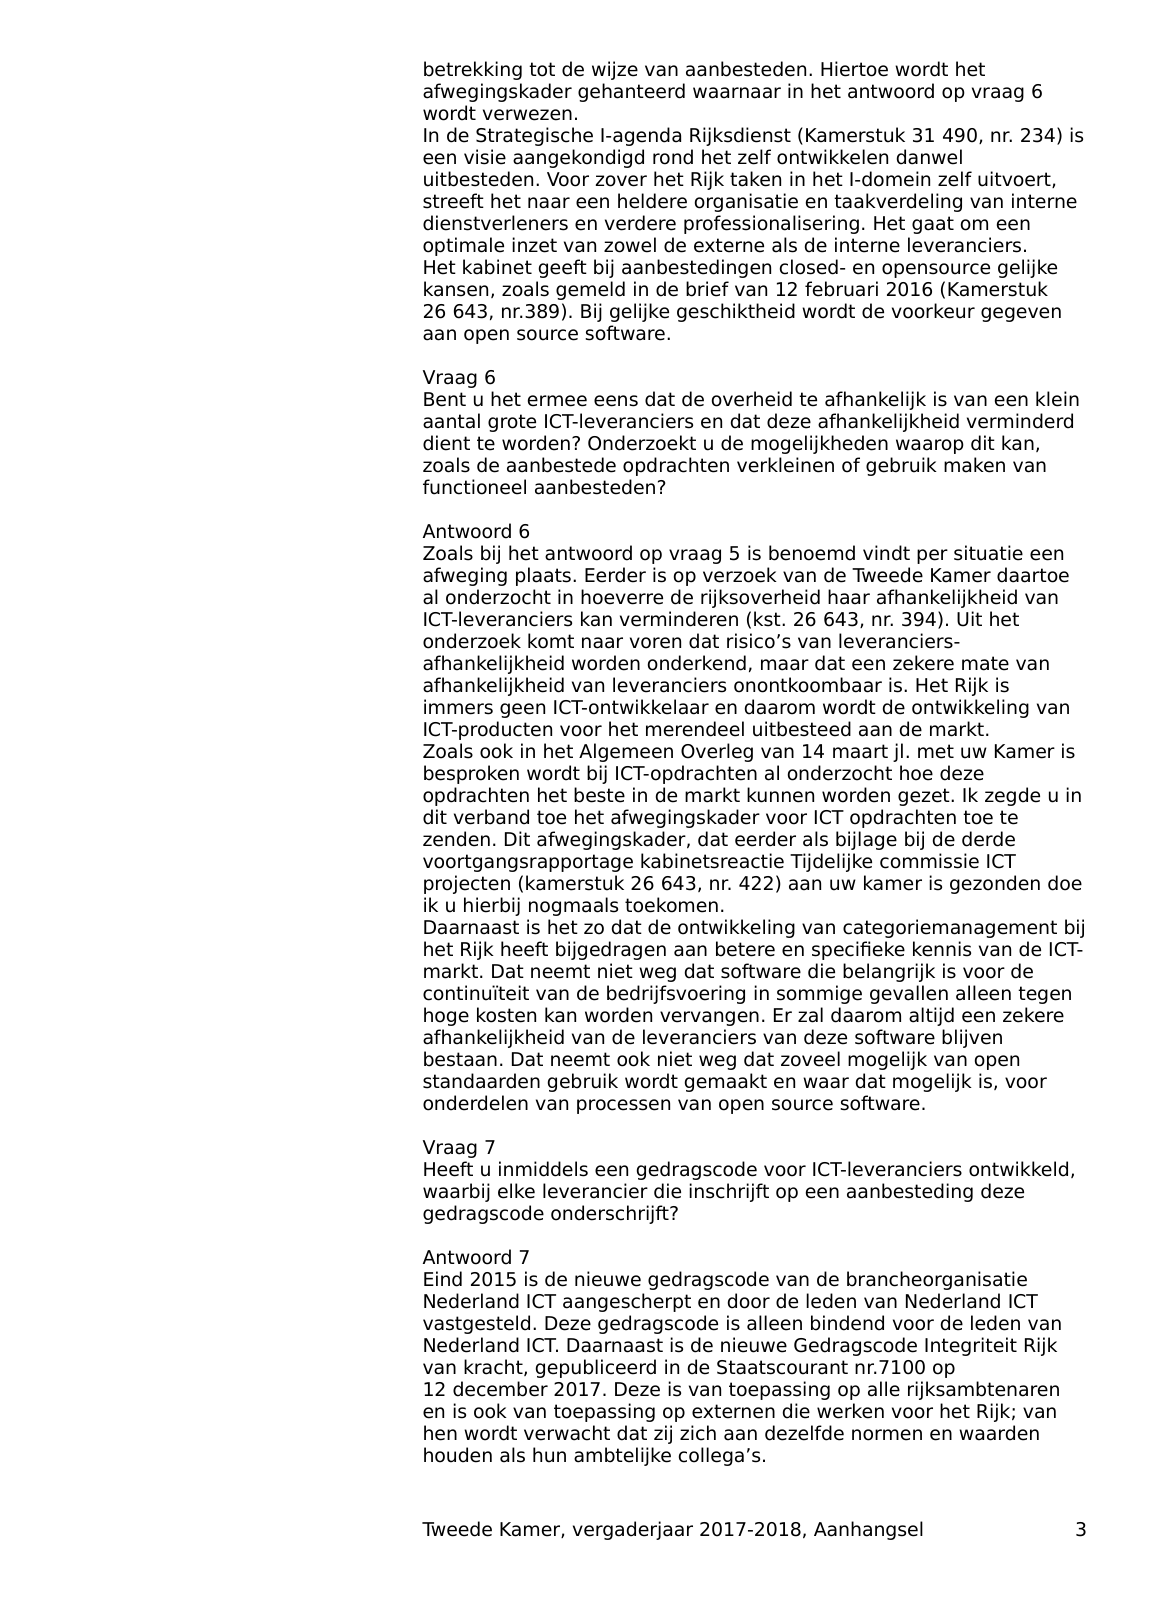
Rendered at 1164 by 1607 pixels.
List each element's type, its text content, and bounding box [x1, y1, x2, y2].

text Eind 2015 is de nieuwe gedragscode van de brancheorganisatie Nederland ICT aangescherpt en door de leden van Nederland ICT vastgesteld. Deze gedragscode is alleen bindend voor de leden van Nederland ICT. Daarnaast is de nieuwe Gedragscode Integriteit Rijk van kracht, gepubliceerd in de Staatscourant nr.7100 op 12 december 2017. Deze is van toepassing op alle rijksambtenaren en is ook van toepassing op externen die werken voor het Rijk; van hen wordt verwacht dat zij zich aan dezelfde normen en waarden houden als hun ambtelijke collega’s. [422, 1269, 1087, 1467]
text Zoals ook in het Algemeen Overleg van 14 maart jl. met uw Kamer is besproken wordt bij ICT-opdrachten al onderzocht hoe deze opdrachten het beste in de markt kunnen worden gezet. Ik zegde u in dit verband toe het afwegingskader voor ICT opdrachten toe te zenden. Dit afwegingskader, dat eerder als bijlage bij de derde voortgangsrapportage kabinetsreactie Tijdelijke commissie ICT projecten (kamerstuk 26 643, nr. 422) aan uw kamer is gezonden doe ik u hierbij nogmaals toekomen. [422, 741, 1087, 917]
text In de Strategische I-agenda Rijksdienst (Kamerstuk 31 490, nr. 234) is een visie aangekondigd rond het zelf ontwikkelen danwel uitbesteden. Voor zover het Rijk taken in het I-domein zelf uitvoert, streeft het naar een heldere organisatie en taakverdeling van interne dienstverleners en verdere professionalisering. Het gaat om een optimale inzet van zowel de externe als de interne leveranciers. [422, 125, 1087, 257]
text Antwoord 6 [422, 521, 1087, 543]
text Bent u het ermee eens dat de overheid te afhankelijk is van een klein aantal grote ICT-leveranciers en dat deze afhankelijkheid verminderd dient te worden? Onderzoekt u de mogelijkheden waarop dit kan, zoals de aanbestede opdrachten verkleinen of gebruik maken van functioneel aanbesteden? [422, 389, 1087, 499]
text Antwoord 7 [422, 1247, 1087, 1269]
text Daarnaast is het zo dat de ontwikkeling van categoriemanagement bij het Rijk heeft bijgedragen aan betere en specifieke kennis van de ICT-markt. Dat neemt niet weg dat software die belangrijk is voor de continuïteit van de bedrijfsvoering in sommige gevallen alleen tegen hoge kosten kan worden vervangen. Er zal daarom altijd een zekere afhankelijkheid van de leveranciers van deze software blijven bestaan. Dat neemt ook niet weg dat zoveel mogelijk van open standaarden gebruik wordt gemaakt en waar dat mogelijk is, voor onderdelen van processen van open source software. [422, 917, 1087, 1114]
text Zoals bij het antwoord op vraag 5 is benoemd vindt per situatie een afweging plaats. Eerder is op verzoek van de Tweede Kamer daartoe al onderzocht in hoeverre de rijksoverheid haar afhankelijkheid van ICT-leveranciers kan verminderen (kst. 26 643, nr. 394). Uit het onderzoek komt naar voren dat risico’s van leveranciers-afhankelijkheid worden onderkend, maar dat een zekere mate van afhankelijkheid van leveranciers onontkoombaar is. Het Rijk is immers geen ICT-ontwikkelaar en daarom wordt de ontwikkeling van ICT-producten voor het merendeel uitbesteed aan de markt. [422, 543, 1087, 741]
text Heeft u inmiddels een gedragscode voor ICT-leveranciers ontwikkeld, waarbij elke leverancier die inschrijft op een aanbesteding deze gedragscode onderschrijft? [422, 1159, 1087, 1224]
text Vraag 6 [422, 367, 1087, 389]
text Vraag 7 [422, 1137, 1087, 1159]
text betrekking tot de wijze van aanbesteden. Hiertoe wordt het afwegingskader gehanteerd waarnaar in het antwoord op vraag 6 wordt verwezen. [422, 59, 1087, 125]
text Het kabinet geeft bij aanbestedingen closed- en opensource gelijke kansen, zoals gemeld in de brief van 12 februari 2016 (Kamerstuk 26 643, nr.389). Bij gelijke geschiktheid wordt de voorkeur gegeven aan open source software. [422, 257, 1087, 345]
